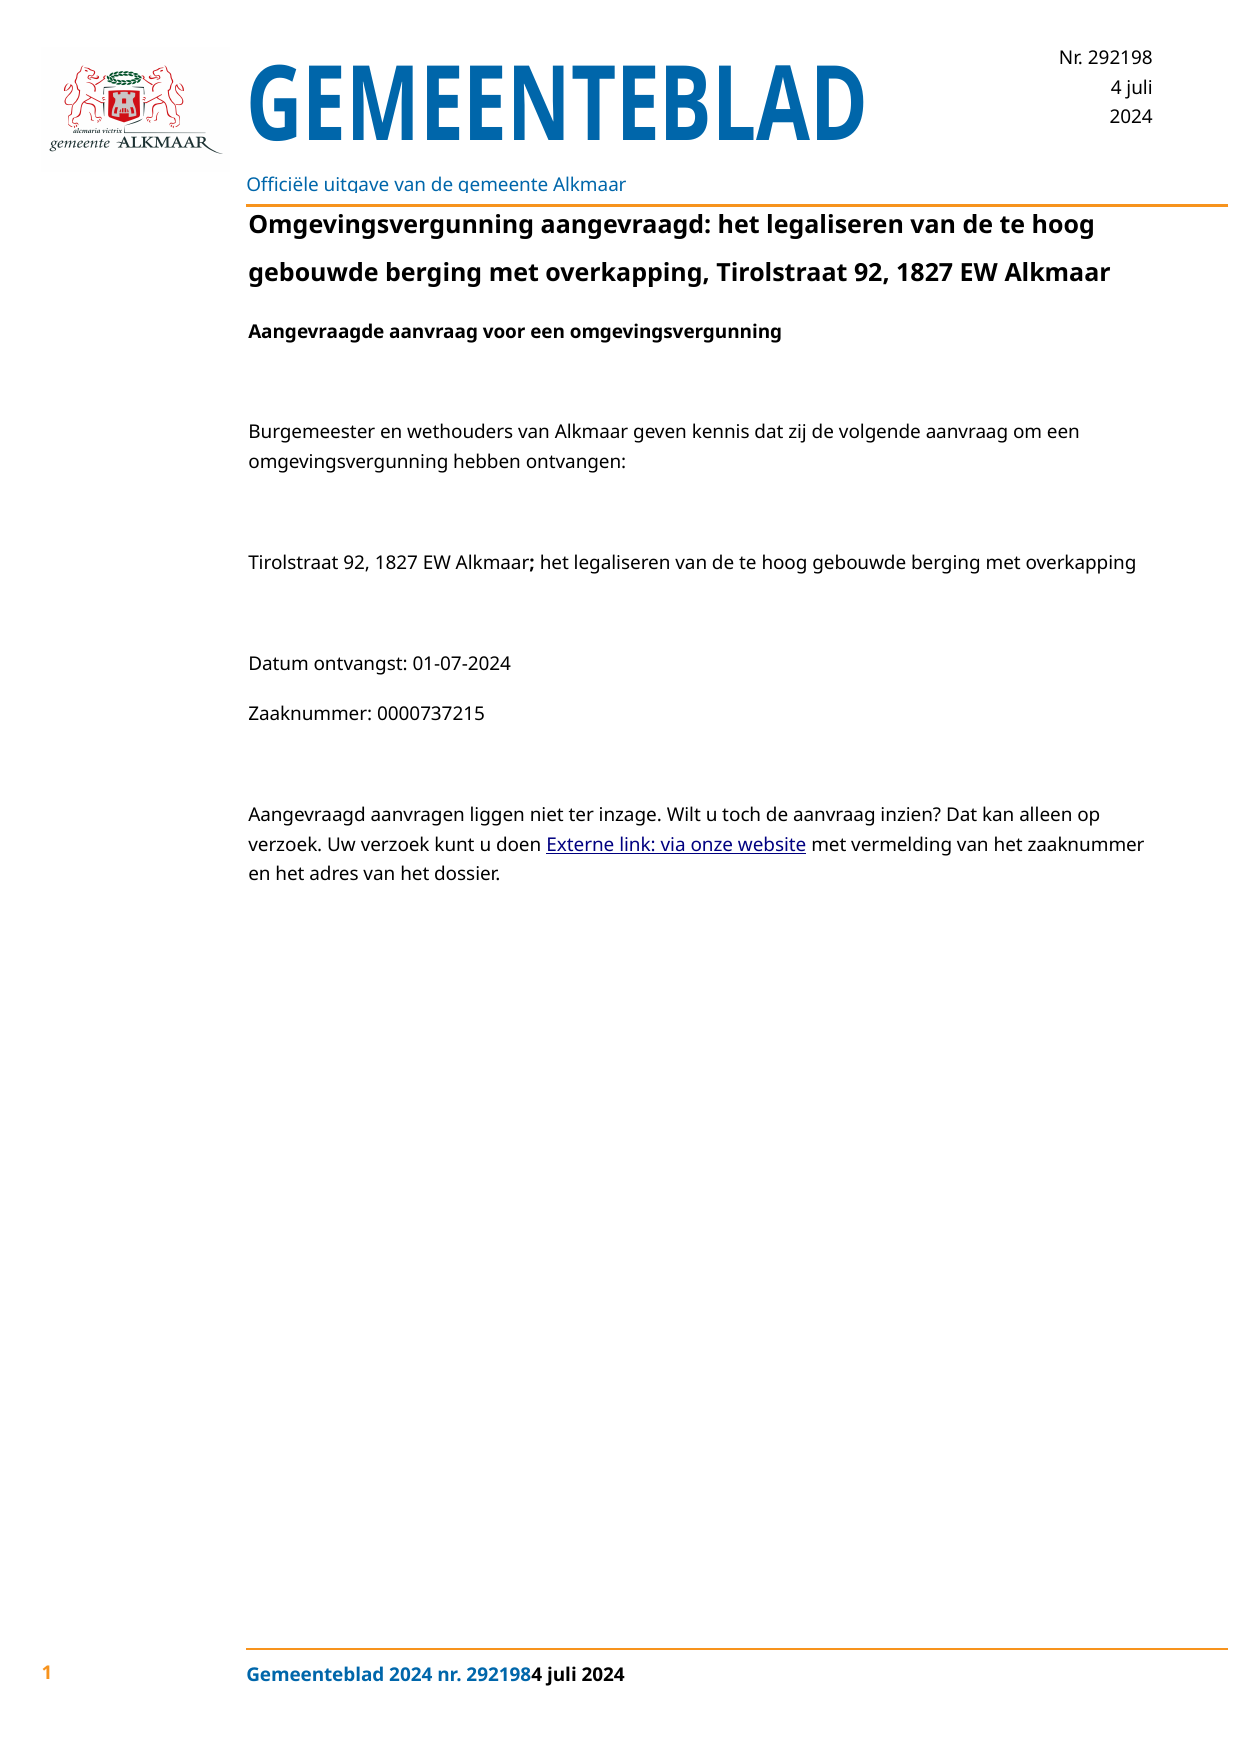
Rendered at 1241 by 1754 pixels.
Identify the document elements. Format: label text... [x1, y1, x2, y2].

text Zaaknummer: 0000737215 [248, 700, 1152, 726]
text Tirolstraat 92, 1827 EW Alkmaar; het legaliseren van de te hoog gebouwde berging met overkapping [248, 549, 1152, 575]
text Aangevraagde aanvraag voor een omgevingsvergunning [248, 318, 1152, 344]
text Aangevraagd aanvragen liggen niet ter inzage. Wilt u toch de aanvraag inzien? Dat kan alleen op verzoek. Uw verzoek kunt u doen Externe link: via onze website met vermelding van het zaaknummer en het adres van het dossier. [248, 801, 1152, 886]
picture [41, 47, 231, 172]
text Omgevingsvergunning aangevraagd: het legaliseren van de te hoog gebouwde berging met overkapping, Tirolstraat 92, 1827 EW Alkmaar [248, 207, 1152, 288]
text Datum ontvangst: 01-07-2024 [248, 650, 1152, 676]
text Burgemeester en wethouders van Alkmaar geven kennis dat zij de volgende aanvraag om een omgevingsvergunning hebben ontvangen: [248, 419, 1152, 474]
